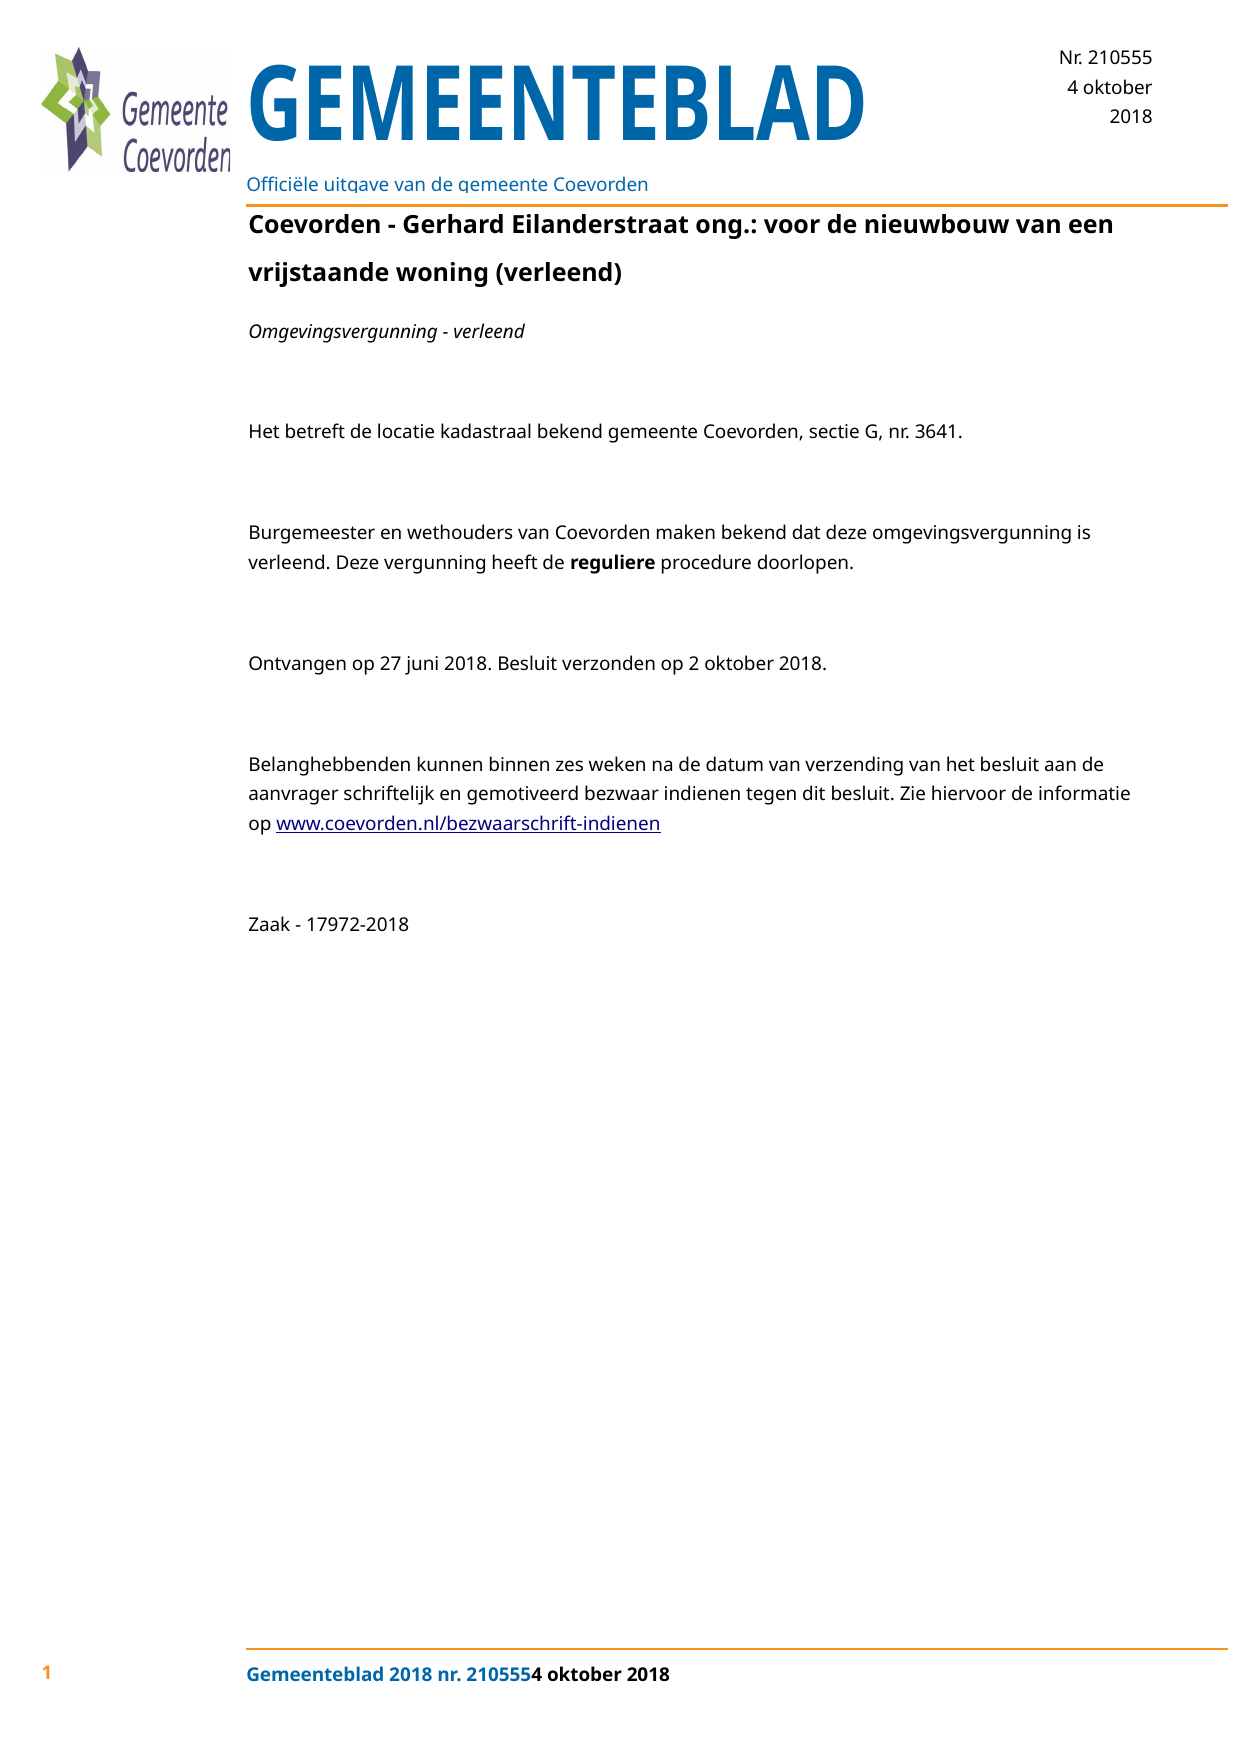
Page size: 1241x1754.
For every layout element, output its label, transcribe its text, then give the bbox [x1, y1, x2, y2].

text Coevorden - Gerhard Eilanderstraat ong.: voor de nieuwbouw van een vrijstaande woning (verleend) [248, 207, 1152, 288]
text Belanghebbenden kunnen binnen zes weken na de datum van verzending van het besluit aan de aanvrager schriftelijk en gemotiveerd bezwaar indienen tegen dit besluit. Zie hiervoor de informatie op www.coevorden.nl/bezwaarschrift-indienen [248, 751, 1152, 836]
text Omgevingsvergunning - verleend [248, 318, 1152, 344]
text Zaak - 17972-2018 [248, 911, 1152, 937]
picture [41, 47, 231, 172]
text Ontvangen op 27 juni 2018. Besluit verzonden op 2 oktober 2018. [248, 650, 1152, 676]
text Burgemeester en wethouders van Coevorden maken bekend dat deze omgevingsvergunning is verleend. Deze vergunning heeft de reguliere procedure doorlopen. [248, 519, 1152, 575]
text Het betreft de locatie kadastraal bekend gemeente Coevorden, sectie G, nr. 3641. [248, 419, 1152, 444]
